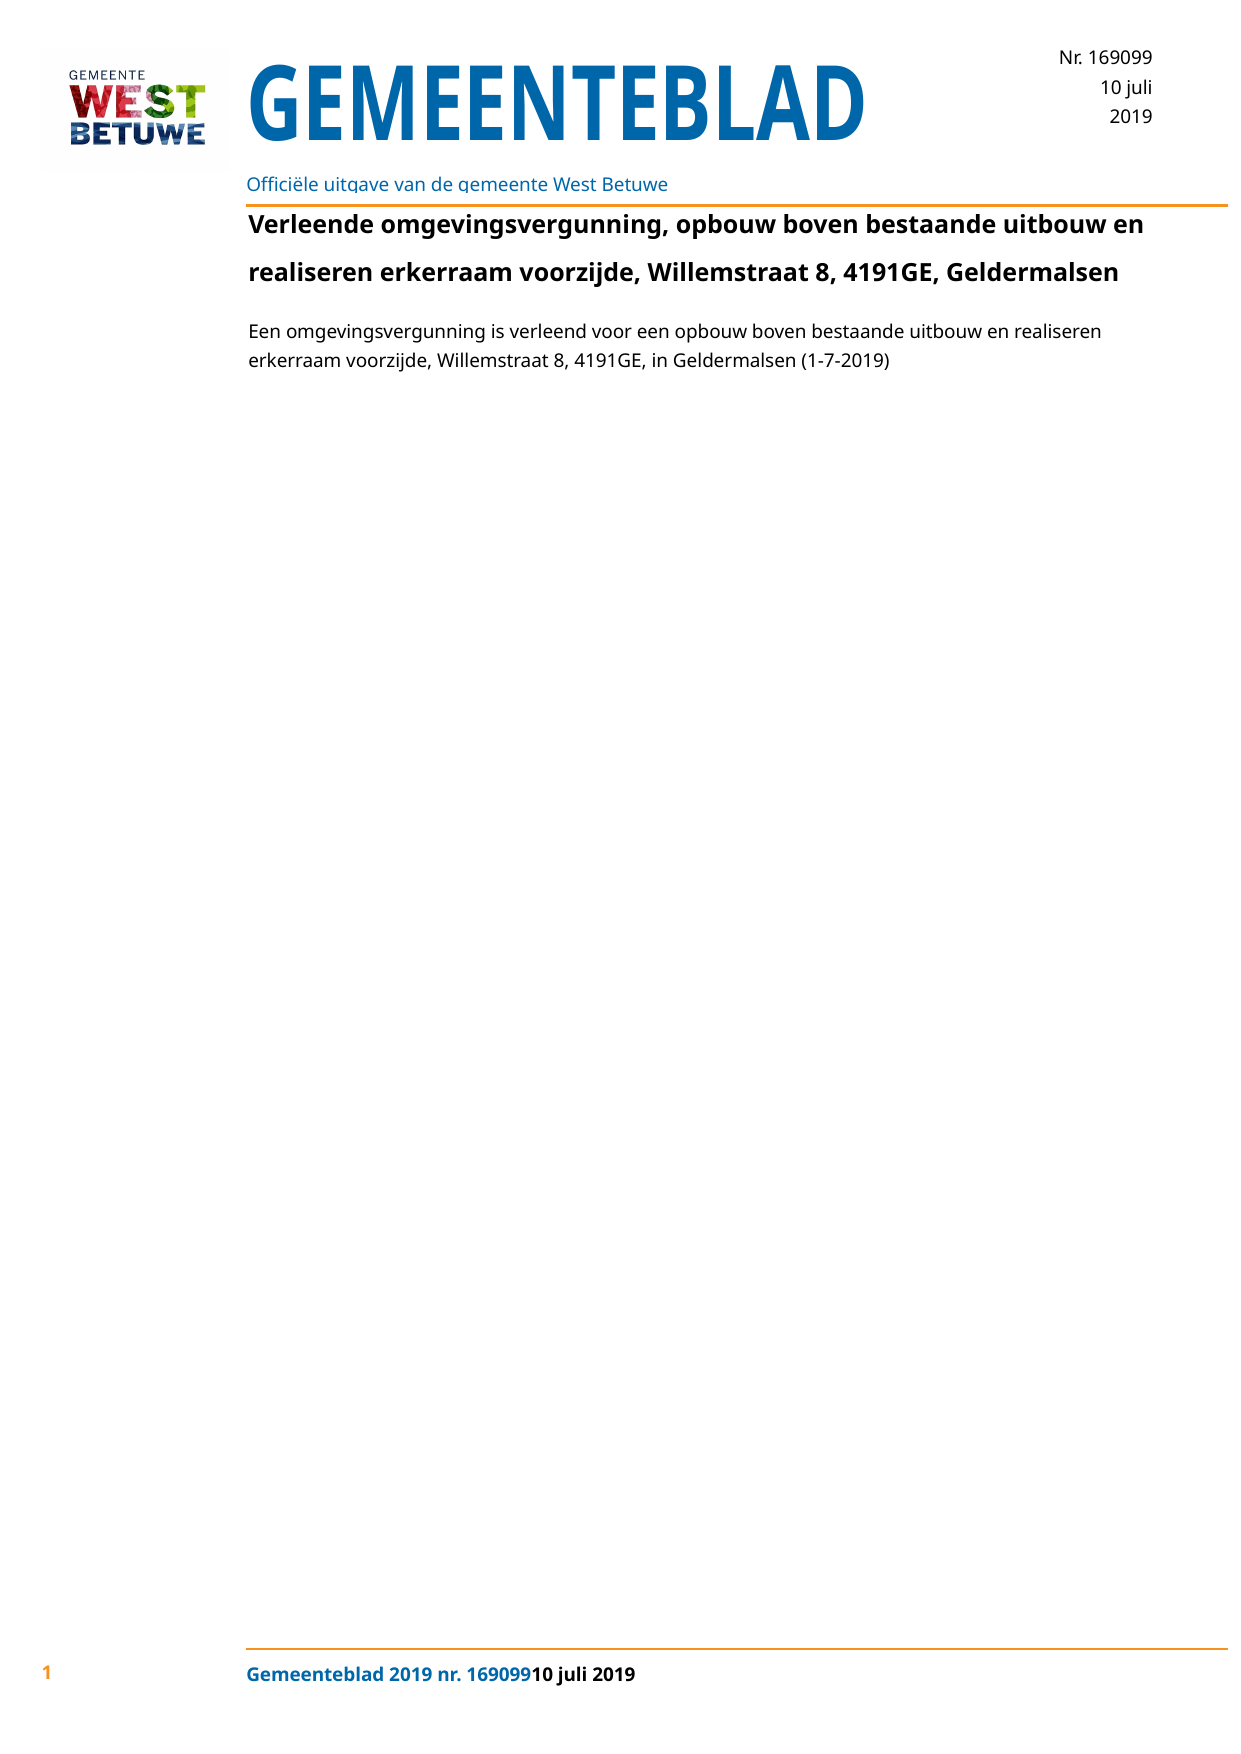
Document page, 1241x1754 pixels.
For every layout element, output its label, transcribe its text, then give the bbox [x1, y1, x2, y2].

text Een omgevingsvergunning is verleend voor een opbouw boven bestaande uitbouw en realiseren erkerraam voorzijde, Willemstraat 8, 4191GE, in Geldermalsen (1-7-2019) [248, 318, 1152, 373]
text Verleende omgevingsvergunning, opbouw boven bestaande uitbouw en realiseren erkerraam voorzijde, Willemstraat 8, 4191GE, Geldermalsen [248, 207, 1152, 288]
picture [41, 47, 231, 172]
